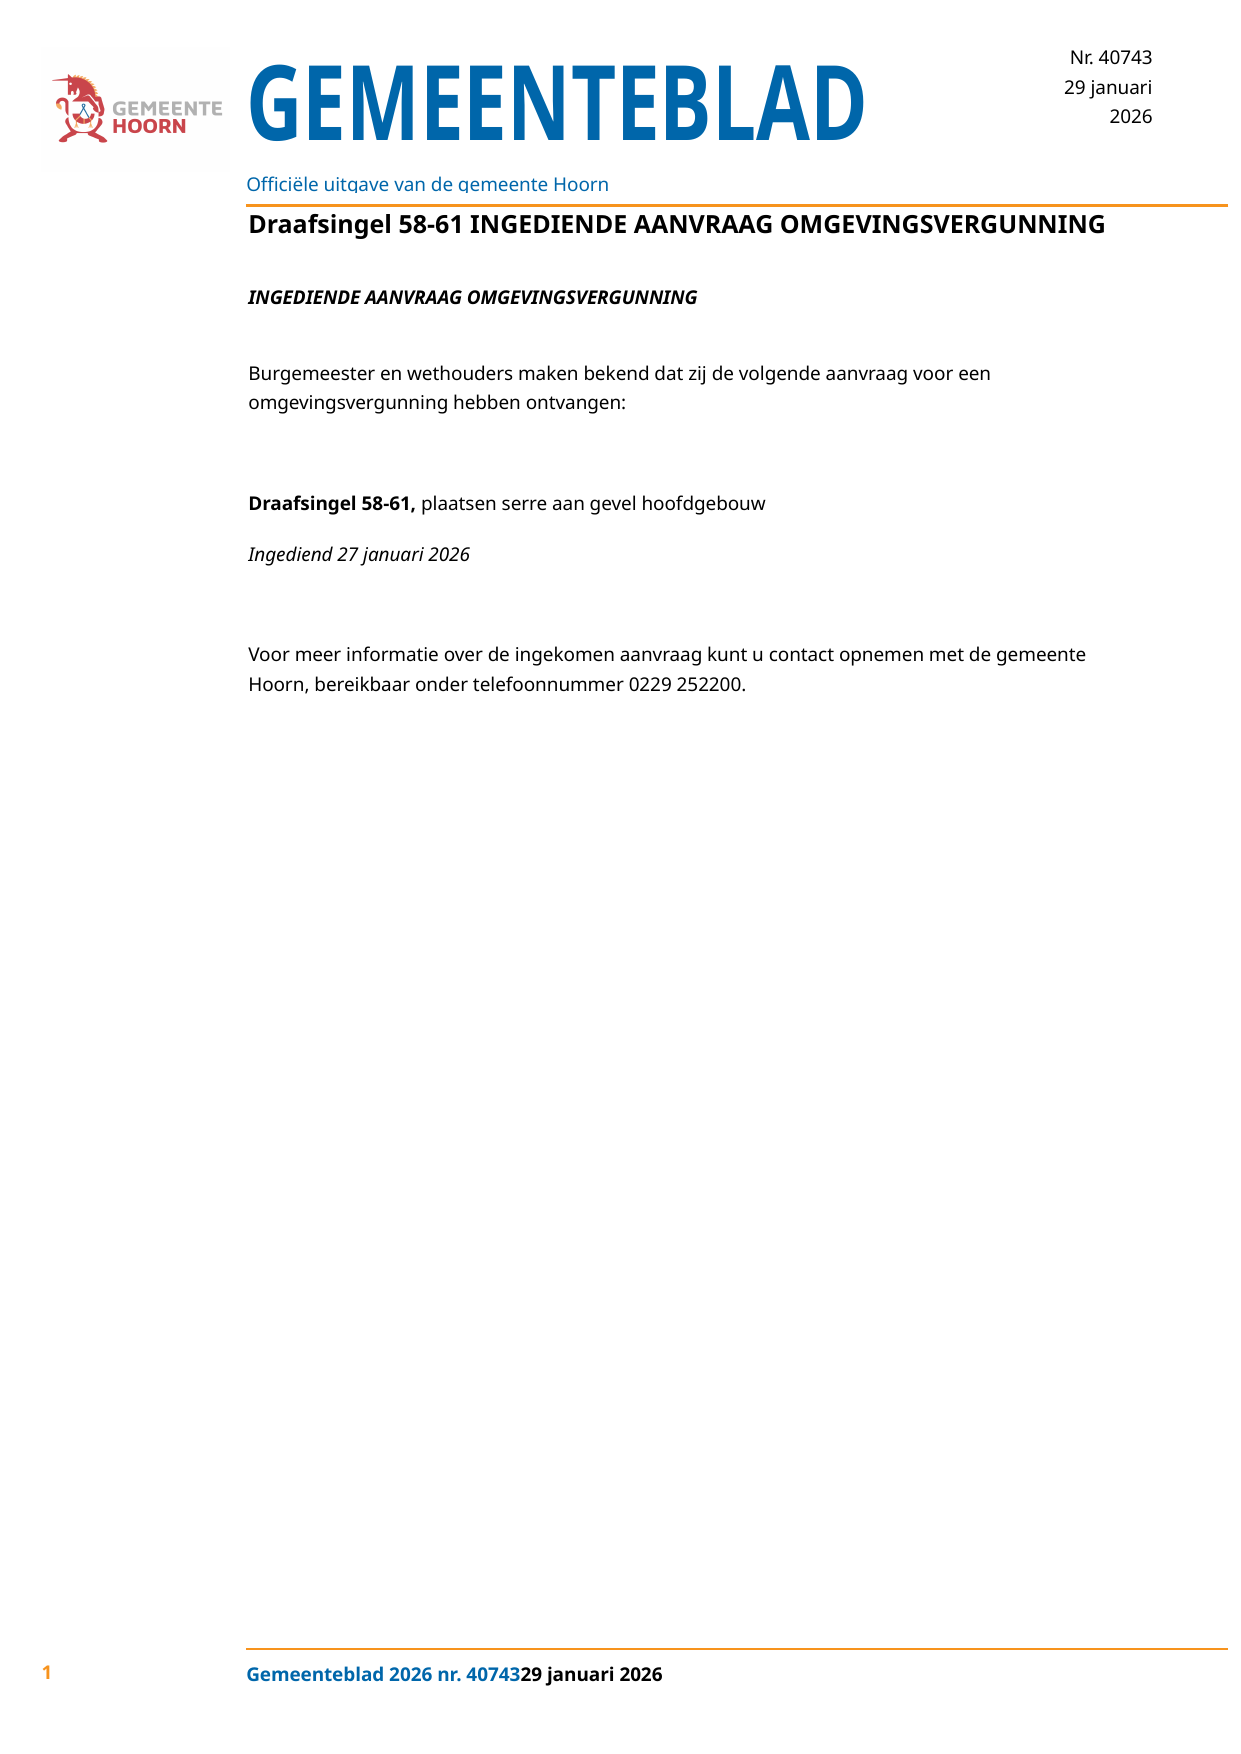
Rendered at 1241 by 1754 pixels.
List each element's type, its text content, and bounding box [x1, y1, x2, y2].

text INGEDIENDE AANVRAAG OMGEVINGSVERGUNNING [248, 284, 1152, 309]
text Burgemeester en wethouders maken bekend dat zij de volgende aanvraag voor een omgevingsvergunning hebben ontvangen: [248, 360, 1152, 415]
text Voor meer informatie over de ingekomen aanvraag kunt u contact opnemen met de gemeente Hoorn, bereikbaar onder telefoonnummer 0229 252200. [248, 642, 1152, 697]
text Draafsingel 58-61 INGEDIENDE AANVRAAG OMGEVINGSVERGUNNING [248, 207, 1152, 241]
text Draafsingel 58-61, plaatsen serre aan gevel hoofdgebouw [248, 490, 1152, 516]
picture [41, 47, 231, 172]
text Ingediend 27 januari 2026 [248, 541, 1152, 567]
